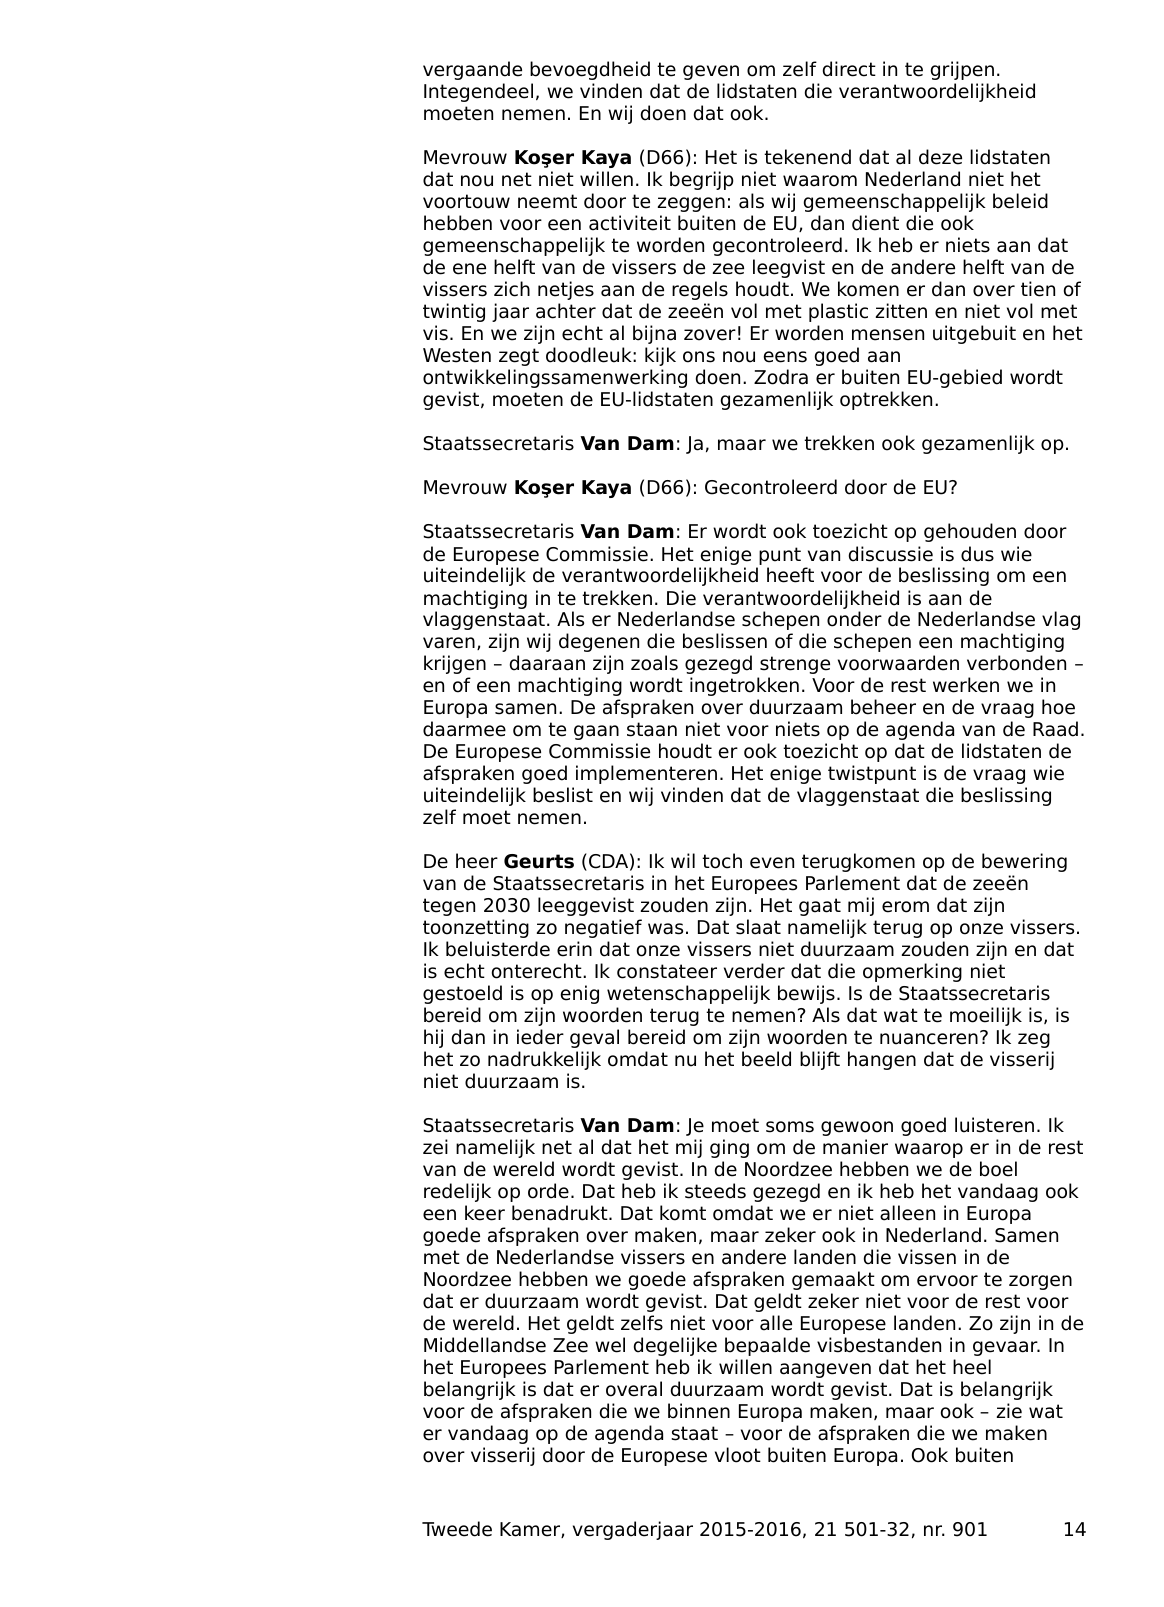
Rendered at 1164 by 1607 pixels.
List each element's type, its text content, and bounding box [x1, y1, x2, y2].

text Mevrouw Koşer Kaya (D66): Gecontroleerd door de EU? [422, 477, 1087, 499]
text Staatssecretaris Van Dam: Er wordt ook toezicht op gehouden door de Europese Commissie. Het enige punt van discussie is dus wie uiteindelijk de verantwoordelijkheid heeft voor de beslissing om een machtiging in te trekken. Die verantwoordelijkheid is aan de vlaggenstaat. Als er Nederlandse schepen onder de Nederlandse vlag varen, zijn wij degenen die beslissen of die schepen een machtiging krijgen – daaraan zijn zoals gezegd strenge voorwaarden verbonden – en of een machtiging wordt ingetrokken. Voor de rest werken we in Europa samen. De afspraken over duurzaam beheer en de vraag hoe daarmee om te gaan staan niet voor niets op de agenda van de Raad. De Europese Commissie houdt er ook toezicht op dat de lidstaten de afspraken goed implementeren. Het enige twistpunt is de vraag wie uiteindelijk beslist en wij vinden dat de vlaggenstaat die beslissing zelf moet nemen. [422, 521, 1087, 829]
text De heer Geurts (CDA): Ik wil toch even terugkomen op de bewering van de Staatssecretaris in het Europees Parlement dat de zeeën tegen 2030 leeggevist zouden zijn. Het gaat mij erom dat zijn toonzetting zo negatief was. Dat slaat namelijk terug op onze vissers. Ik beluisterde erin dat onze vissers niet duurzaam zouden zijn en dat is echt onterecht. Ik constateer verder dat die opmerking niet gestoeld is op enig wetenschappelijk bewijs. Is de Staatssecretaris bereid om zijn woorden terug te nemen? Als dat wat te moeilijk is, is hij dan in ieder geval bereid om zijn woorden te nuanceren? Ik zeg het zo nadrukkelijk omdat nu het beeld blijft hangen dat de visserij niet duurzaam is. [422, 851, 1087, 1093]
text Staatssecretaris Van Dam: Ja, maar we trekken ook gezamenlijk op. [422, 433, 1087, 455]
text Mevrouw Koşer Kaya (D66): Het is tekenend dat al deze lidstaten dat nou net niet willen. Ik begrijp niet waarom Nederland niet het voortouw neemt door te zeggen: als wij gemeenschappelijk beleid hebben voor een activiteit buiten de EU, dan dient die ook gemeenschappelijk te worden gecontroleerd. Ik heb er niets aan dat de ene helft van de vissers de zee leegvist en de andere helft van de vissers zich netjes aan de regels houdt. We komen er dan over tien of twintig jaar achter dat de zeeën vol met plastic zitten en niet vol met vis. En we zijn echt al bijna zover! Er worden mensen uitgebuit en het Westen zegt doodleuk: kijk ons nou eens goed aan ontwikkelingssamenwerking doen. Zodra er buiten EU-gebied wordt gevist, moeten de EU-lidstaten gezamenlijk optrekken. [422, 147, 1087, 411]
text Staatssecretaris Van Dam: Je moet soms gewoon goed luisteren. Ik zei namelijk net al dat het mij ging om de manier waarop er in de rest van de wereld wordt gevist. In de Noordzee hebben we de boel redelijk op orde. Dat heb ik steeds gezegd en ik heb het vandaag ook een keer benadrukt. Dat komt omdat we er niet alleen in Europa goede afspraken over maken, maar zeker ook in Nederland. Samen met de Nederlandse vissers en andere landen die vissen in de Noordzee hebben we goede afspraken gemaakt om ervoor te zorgen dat er duurzaam wordt gevist. Dat geldt zeker niet voor de rest voor de wereld. Het geldt zelfs niet voor alle Europese landen. Zo zijn in de Middellandse Zee wel degelijke bepaalde visbestanden in gevaar. In het Europees Parlement heb ik willen aangeven dat het heel belangrijk is dat er overal duurzaam wordt gevist. Dat is belangrijk voor de afspraken die we binnen Europa maken, maar ook – zie wat er vandaag op de agenda staat – voor de afspraken die we maken over visserij door de Europese vloot buiten Europa. Ook buiten [422, 1115, 1087, 1467]
text vergaande bevoegdheid te geven om zelf direct in te grijpen. Integendeel, we vinden dat de lidstaten die verantwoordelijkheid moeten nemen. En wij doen dat ook. [422, 59, 1087, 125]
